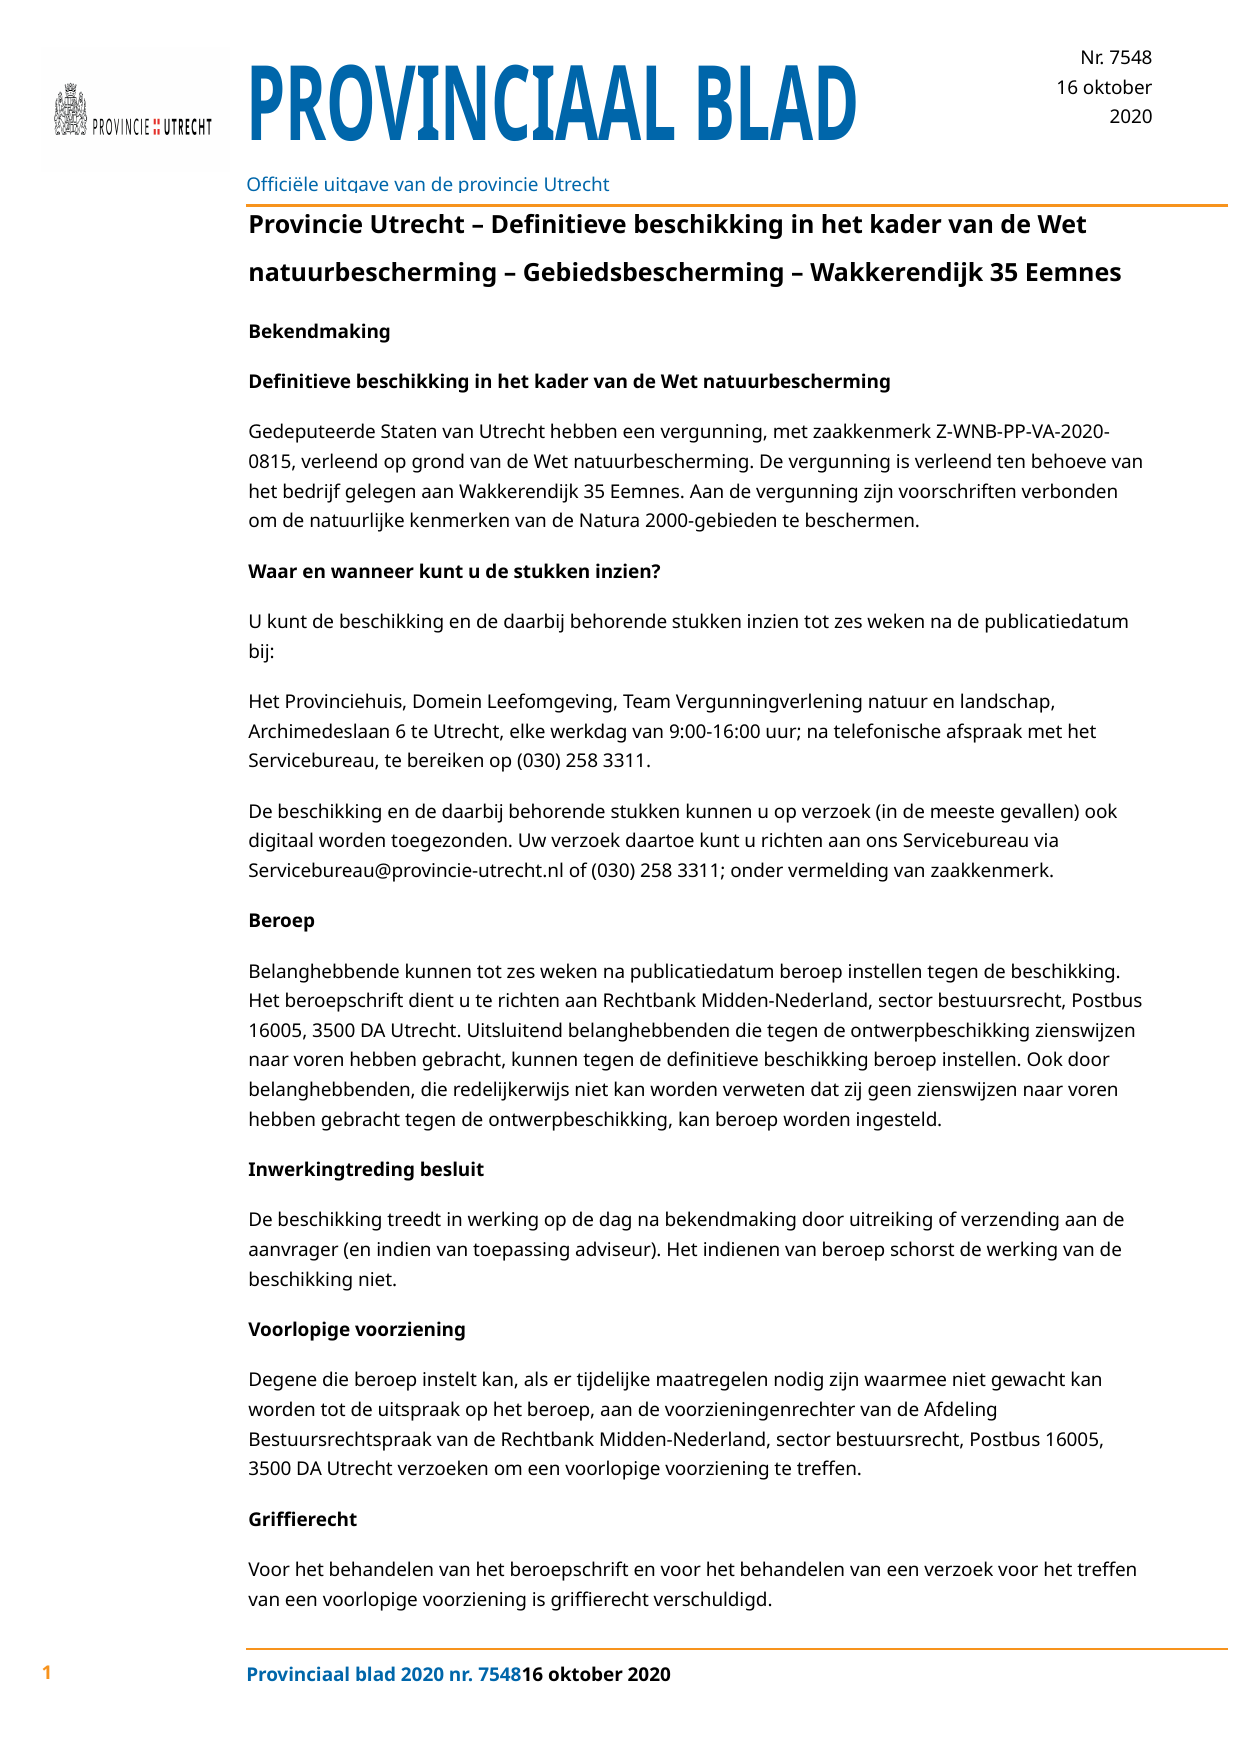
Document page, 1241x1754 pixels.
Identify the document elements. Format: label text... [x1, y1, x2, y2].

text Het Provinciehuis, Domein Leefomgeving, Team Vergunningverlening natuur en landschap, Archimedeslaan 6 te Utrecht, elke werkdag van 9:00-16:00 uur; na telefonische afspraak met het Servicebureau, te bereiken op (030) 258 3311. [248, 688, 1152, 773]
text Belanghebbende kunnen tot zes weken na publicatiedatum beroep instellen tegen de beschikking. Het beroepschrift dient u te richten aan Rechtbank Midden-Nederland, sector bestuursrecht, Postbus 16005, 3500 DA Utrecht. Uitsluitend belanghebbenden die tegen de ontwerpbeschikking zienswijzen naar voren hebben gebracht, kunnen tegen de definitieve beschikking beroep instellen. Ook door belanghebbenden, die redelijkerwijs niet kan worden verweten dat zij geen zienswijzen naar voren hebben gebracht tegen de ontwerpbeschikking, kan beroep worden ingesteld. [248, 958, 1152, 1132]
text Beroep [248, 907, 1152, 933]
text De beschikking en de daarbij behorende stukken kunnen u op verzoek (in de meeste gevallen) ook digitaal worden toegezonden. Uw verzoek daartoe kunt u richten aan ons Servicebureau via Servicebureau@provincie-utrecht.nl of (030) 258 3311; onder vermelding van zaakkenmerk. [248, 798, 1152, 883]
text Gedeputeerde Staten van Utrecht hebben een vergunning, met zaakkenmerk Z-WNB-PP-VA-2020-0815, verleend op grond van de Wet natuurbescherming. De vergunning is verleend ten behoeve van het bedrijf gelegen aan Wakkerendijk 35 Eemnes. Aan de vergunning zijn voorschriften verbonden om de natuurlijke kenmerken van de Natura 2000-gebieden te beschermen. [248, 419, 1152, 533]
text Griffierecht [248, 1506, 1152, 1532]
text Definitieve beschikking in het kader van de Wet natuurbescherming [248, 368, 1152, 394]
text Waar en wanneer kunt u de stukken inzien? [248, 558, 1152, 584]
text U kunt de beschikking en de daarbij behorende stukken inzien tot zes weken na de publicatiedatum bij: [248, 608, 1152, 664]
text Voor het behandelen van het beroepschrift en voor het behandelen van een verzoek voor het treffen van een voorlopige voorziening is griffierecht verschuldigd. [248, 1556, 1152, 1612]
text Voorlopige voorziening [248, 1316, 1152, 1342]
text De beschikking treedt in werking op de dag na bekendmaking door uitreiking of verzending aan de aanvrager (en indien van toepassing adviseur). Het indienen van beroep schorst de werking van de beschikking niet. [248, 1207, 1152, 1292]
picture [41, 47, 231, 172]
text Provincie Utrecht – Definitieve beschikking in het kader van de Wet natuurbescherming – Gebiedsbescherming – Wakkerendijk 35 Eemnes [248, 207, 1152, 288]
text Degene die beroep instelt kan, als er tijdelijke maatregelen nodig zijn waarmee niet gewacht kan worden tot de uitspraak op het beroep, aan de voorzieningenrechter van de Afdeling Bestuursrechtspraak van de Rechtbank Midden-Nederland, sector bestuursrecht, Postbus 16005, 3500 DA Utrecht verzoeken om een voorlopige voorziening te treffen. [248, 1367, 1152, 1481]
text Inwerkingtreding besluit [248, 1156, 1152, 1182]
text Bekendmaking [248, 318, 1152, 344]
